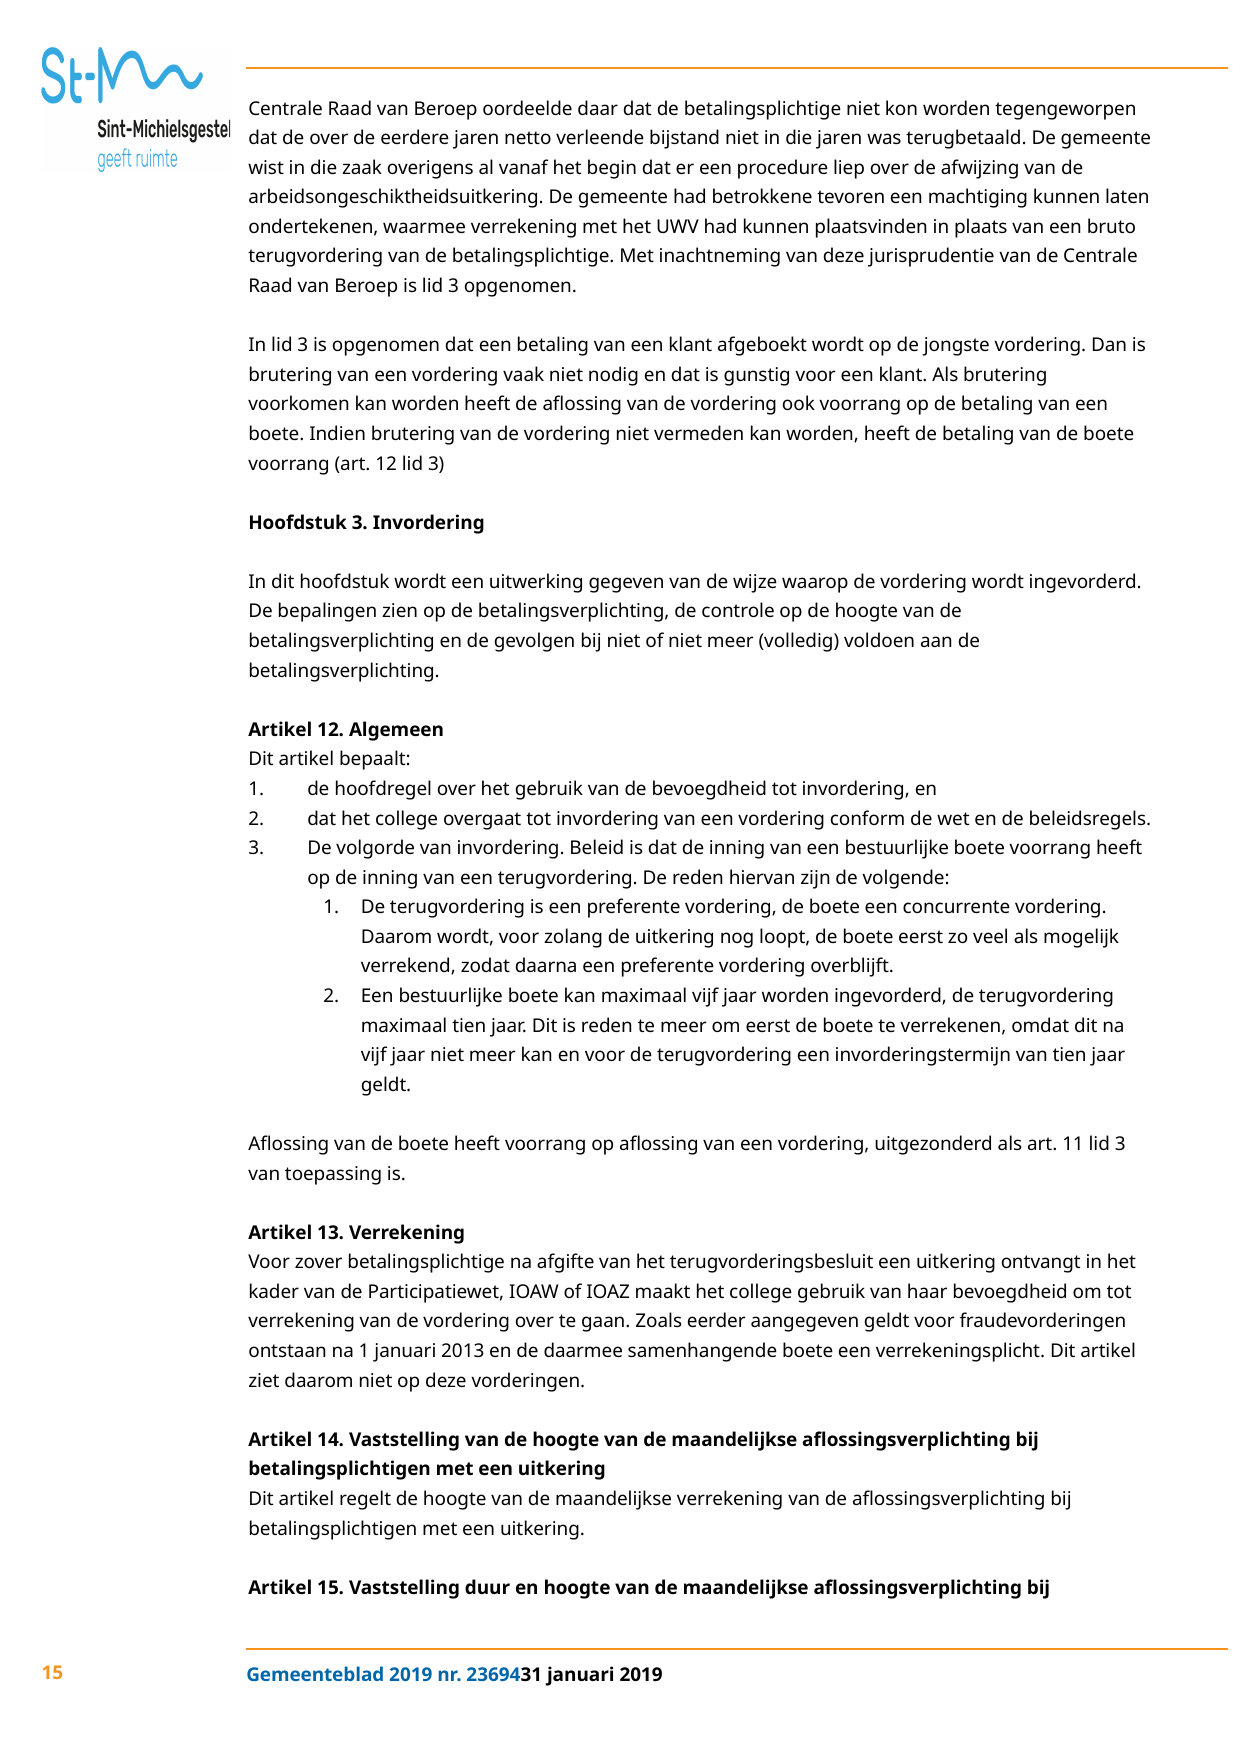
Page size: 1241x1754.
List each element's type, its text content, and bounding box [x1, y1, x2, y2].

picture [41, 47, 231, 172]
text Voor zover betalingsplichtige na afgifte van het terugvorderingsbesluit een uitkering ontvangt in het kader van de Participatiewet, IOAW of IOAZ maakt het college gebruik van haar bevoegdheid om tot verrekening van de vordering over te gaan. Zoals eerder aangegeven geldt voor fraudevorderingen ontstaan na 1 januari 2013 en de daarmee samenhangende boete een verrekeningsplicht. Dit artikel ziet daarom niet op deze vorderingen. [248, 1248, 1152, 1393]
text Centrale Raad van Beroep oordeelde daar dat de betalingsplichtige niet kon worden tegengeworpen dat de over de eerdere jaren netto verleende bijstand niet in die jaren was terugbetaald. De gemeente wist in die zaak overigens al vanaf het begin dat er een procedure liep over de afwijzing van de arbeidsongeschiktheidsuitkering. De gemeente had betrokkene tevoren een machtiging kunnen laten ondertekenen, waarmee verrekening met het UWV had kunnen plaatsvinden in plaats van een bruto terugvordering van de betalingsplichtige. Met inachtneming van deze jurisprudentie van de Centrale Raad van Beroep is lid 3 opgenomen. [248, 95, 1152, 298]
text In lid 3 is opgenomen dat een betaling van een klant afgeboekt wordt op de jongste vordering. Dan is brutering van een vordering vaak niet nodig en dat is gunstig voor een klant. Als brutering voorkomen kan worden heeft de aflossing van de vordering ook voorrang op de betaling van een boete. Indien brutering van de vordering niet vermeden kan worden, heeft de betaling van de boete voorrang (art. 12 lid 3) [248, 331, 1152, 476]
list De volgorde van invordering. Beleid is dat de inning van een bestuurlijke boete voorrang heeft op de inning van een terugvordering. De reden hiervan zijn de volgende: [248, 834, 1152, 890]
list de hoofdregel over het gebruik van de bevoegdheid tot invordering, en [248, 775, 1152, 801]
text Dit artikel bepaalt: [248, 746, 1152, 771]
text Artikel 14. Vaststelling van de hoogte van de maandelijkse aflossingsverplichting bij betalingsplichtigen met een uitkering [248, 1426, 1152, 1481]
list De terugvordering is een preferente vordering, de boete een concurrente vordering. Daarom wordt, voor zolang de uitkering nog loopt, de boete eerst zo veel als mogelijk verrekend, zodat daarna een preferente vordering overblijft. [323, 893, 1152, 978]
text Artikel 12. Algemeen [248, 716, 1152, 742]
text Artikel 15. Vaststelling duur en hoogte van de maandelijkse aflossingsverplichting bij [248, 1574, 1152, 1600]
text Hoofdstuk 3. Invordering [248, 509, 1152, 535]
text Dit artikel regelt de hoogte van de maandelijkse verrekening van de aflossingsverplichting bij betalingsplichtigen met een uitkering. [248, 1485, 1152, 1541]
text Aflossing van de boete heeft voorrang op aflossing van een vordering, uitgezonderd als art. 11 lid 3 van toepassing is. [248, 1130, 1152, 1186]
list dat het college overgaat tot invordering van een vordering conform de wet en de beleidsregels. [248, 805, 1152, 831]
text In dit hoofdstuk wordt een uitwerking gegeven van de wijze waarop de vordering wordt ingevorderd. De bepalingen zien op de betalingsverplichting, de controle op de hoogte van de betalingsverplichting en de gevolgen bij niet of niet meer (volledig) voldoen aan de betalingsverplichting. [248, 568, 1152, 683]
list Een bestuurlijke boete kan maximaal vijf jaar worden ingevorderd, de terugvordering maximaal tien jaar. Dit is reden te meer om eerst de boete te verrekenen, omdat dit na vijf jaar niet meer kan en voor de terugvordering een invorderingstermijn van tien jaar geldt. [323, 982, 1152, 1097]
text Artikel 13. Verrekening [248, 1219, 1152, 1245]
